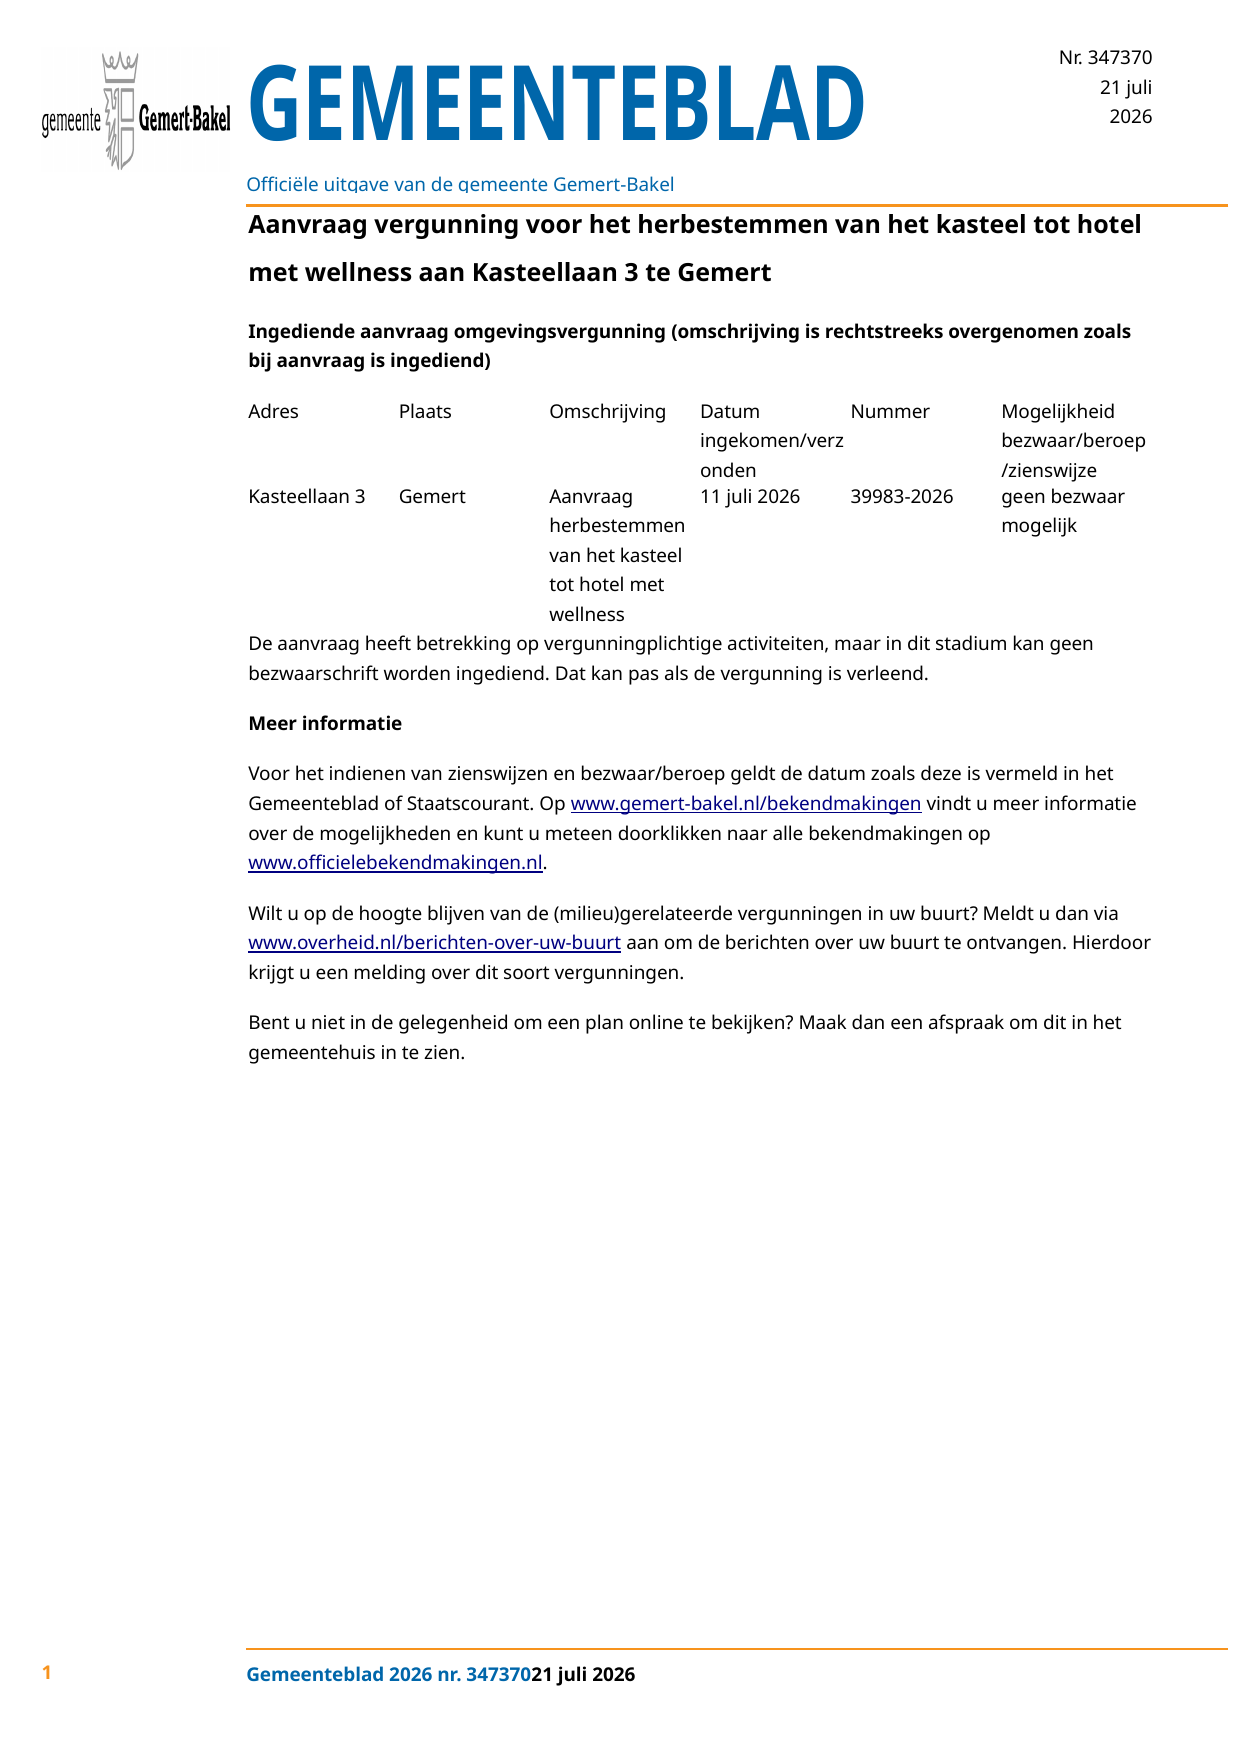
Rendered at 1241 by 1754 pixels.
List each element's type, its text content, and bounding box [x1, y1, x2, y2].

picture [41, 47, 231, 172]
table_cell Gemert [399, 483, 549, 627]
text Aanvraag vergunning voor het herbestemmen van het kasteel tot hotel met wellness aan Kasteellaan 3 te Gemert [248, 207, 1152, 288]
table_header Datum ingekomen/verzonden [700, 398, 850, 483]
text Meer informatie [248, 710, 1152, 736]
text De aanvraag heeft betrekking op vergunningplichtige activiteiten, maar in dit stadium kan geen bezwaarschrift worden ingediend. Dat kan pas als de vergunning is verleend. [248, 630, 1152, 686]
text Wilt u op de hoogte blijven van de (milieu)gerelateerde vergunningen in uw buurt? Meldt u dan via www.overheid.nl/berichten-over-uw-buurt aan om de berichten over uw buurt te ontvangen. Hierdoor krijgt u een melding over dit soort vergunningen. [248, 900, 1152, 985]
table_cell 39983-2026 [850, 483, 1001, 627]
text Ingediende aanvraag omgevingsvergunning (omschrijving is rechtstreeks overgenomen zoals bij aanvraag is ingediend) [248, 318, 1152, 373]
table_header Adres [248, 398, 398, 483]
table_header Omschrijving [549, 398, 700, 483]
table_header Mogelijkheid bezwaar/beroep/zienswijze [1001, 398, 1152, 483]
table_cell geen bezwaar mogelijk [1001, 483, 1152, 627]
table_cell 11 juli 2026 [700, 483, 850, 627]
table_cell Aanvraag herbestemmen van het kasteel tot hotel met wellness [549, 483, 700, 627]
text Bent u niet in de gelegenheid om een plan online te bekijken? Maak dan een afspraak om dit in het gemeentehuis in te zien. [248, 1009, 1152, 1065]
text Voor het indienen van zienswijzen en bezwaar/beroep geldt de datum zoals deze is vermeld in het Gemeenteblad of Staatscourant. Op www.gemert-bakel.nl/bekendmakingen vindt u meer informatie over de mogelijkheden en kunt u meteen doorklikken naar alle bekendmakingen op www.officielebekendmakingen.nl. [248, 761, 1152, 875]
table_cell Kasteellaan 3 [248, 483, 398, 627]
table_header Plaats [399, 398, 549, 483]
table_header Nummer [850, 398, 1001, 483]
